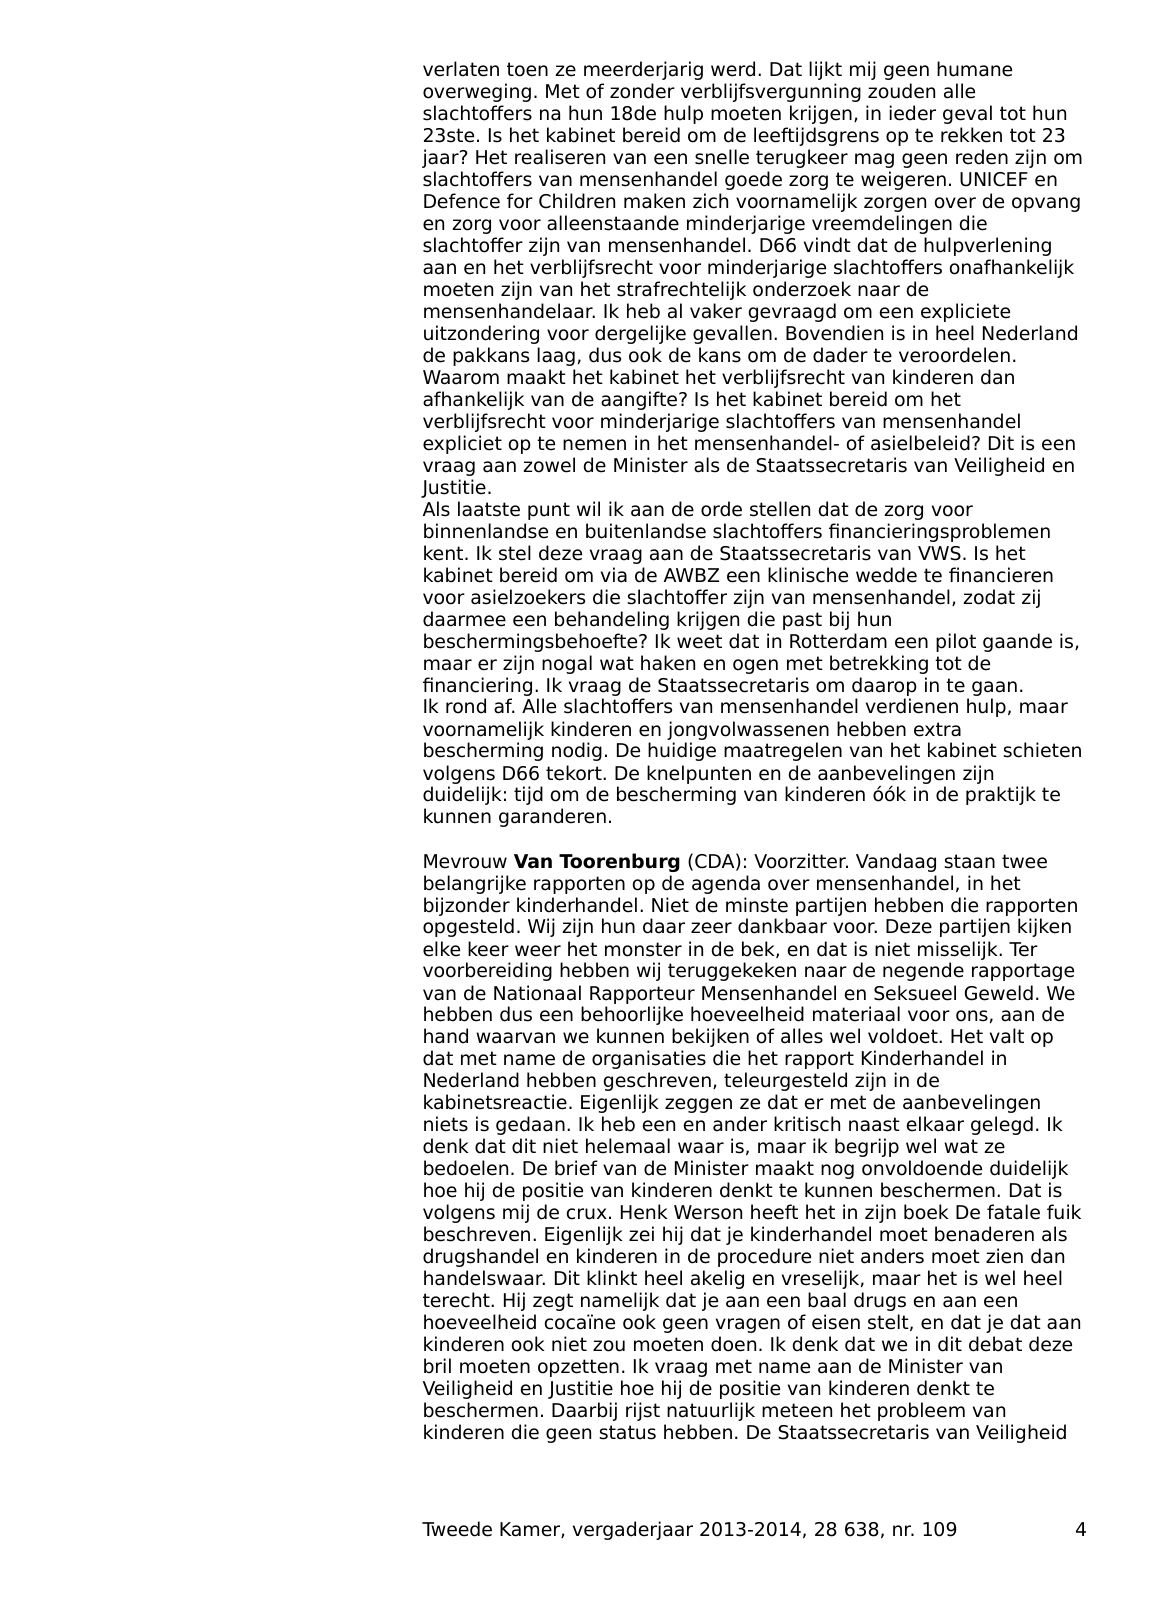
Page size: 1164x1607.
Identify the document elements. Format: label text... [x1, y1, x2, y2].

text Ik rond af. Alle slachtoffers van mensenhandel verdienen hulp, maar voornamelijk kinderen en jongvolwassenen hebben extra bescherming nodig. De huidige maatregelen van het kabinet schieten volgens D66 tekort. De knelpunten en de aanbevelingen zijn duidelijk: tijd om de bescherming van kinderen óók in de praktijk te kunnen garanderen. [422, 696, 1087, 828]
text Mevrouw Van Toorenburg (CDA): Voorzitter. Vandaag staan twee belangrijke rapporten op de agenda over mensenhandel, in het bijzonder kinderhandel. Niet de minste partijen hebben die rapporten opgesteld. Wij zijn hun daar zeer dankbaar voor. Deze partijen kijken elke keer weer het monster in de bek, en dat is niet misselijk. Ter voorbereiding hebben wij teruggekeken naar de negende rapportage van de Nationaal Rapporteur Mensenhandel en Seksueel Geweld. We hebben dus een behoorlijke hoeveelheid materiaal voor ons, aan de hand waarvan we kunnen bekijken of alles wel voldoet. Het valt op dat met name de organisaties die het rapport Kinderhandel in Nederland hebben geschreven, teleurgesteld zijn in de kabinetsreactie. Eigenlijk zeggen ze dat er met de aanbevelingen niets is gedaan. Ik heb een en ander kritisch naast elkaar gelegd. Ik denk dat dit niet helemaal waar is, maar ik begrijp wel wat ze bedoelen. De brief van de Minister maakt nog onvoldoende duidelijk hoe hij de positie van kinderen denkt te kunnen beschermen. Dat is volgens mij de crux. Henk Werson heeft het in zijn boek De fatale fuik beschreven. Eigenlijk zei hij dat je kinderhandel moet benaderen als drugshandel en kinderen in de procedure niet anders moet zien dan handelswaar. Dit klinkt heel akelig en vreselijk, maar het is wel heel terecht. Hij zegt namelijk dat je aan een baal drugs en aan een hoeveelheid cocaïne ook geen vragen of eisen stelt, en dat je dat aan kinderen ook niet zou moeten doen. Ik denk dat we in dit debat deze bril moeten opzetten. Ik vraag met name aan de Minister van Veiligheid en Justitie hoe hij de positie van kinderen denkt te beschermen. Daarbij rijst natuurlijk meteen het probleem van kinderen die geen status hebben. De Staatssecretaris van Veiligheid [422, 851, 1087, 1444]
text verlaten toen ze meerderjarig werd. Dat lijkt mij geen humane overweging. Met of zonder verblijfsvergunning zouden alle slachtoffers na hun 18de hulp moeten krijgen, in ieder geval tot hun 23ste. Is het kabinet bereid om de leeftijdsgrens op te rekken tot 23 jaar? Het realiseren van een snelle terugkeer mag geen reden zijn om slachtoffers van mensenhandel goede zorg te weigeren. UNICEF en Defence for Children maken zich voornamelijk zorgen over de opvang en zorg voor alleenstaande minderjarige vreemdelingen die slachtoffer zijn van mensenhandel. D66 vindt dat de hulpverlening aan en het verblijfsrecht voor minderjarige slachtoffers onafhankelijk moeten zijn van het strafrechtelijk onderzoek naar de mensenhandelaar. Ik heb al vaker gevraagd om een expliciete uitzondering voor dergelijke gevallen. Bovendien is in heel Nederland de pakkans laag, dus ook de kans om de dader te veroordelen. Waarom maakt het kabinet het verblijfsrecht van kinderen dan afhankelijk van de aangifte? Is het kabinet bereid om het verblijfsrecht voor minderjarige slachtoffers van mensenhandel expliciet op te nemen in het mensenhandel- of asielbeleid? Dit is een vraag aan zowel de Minister als de Staatssecretaris van Veiligheid en Justitie. [422, 59, 1087, 499]
text Als laatste punt wil ik aan de orde stellen dat de zorg voor binnenlandse en buitenlandse slachtoffers financieringsproblemen kent. Ik stel deze vraag aan de Staatssecretaris van VWS. Is het kabinet bereid om via de AWBZ een klinische wedde te financieren voor asielzoekers die slachtoffer zijn van mensenhandel, zodat zij daarmee een behandeling krijgen die past bij hun beschermingsbehoefte? Ik weet dat in Rotterdam een pilot gaande is, maar er zijn nogal wat haken en ogen met betrekking tot de financiering. Ik vraag de Staatssecretaris om daarop in te gaan. [422, 499, 1087, 696]
